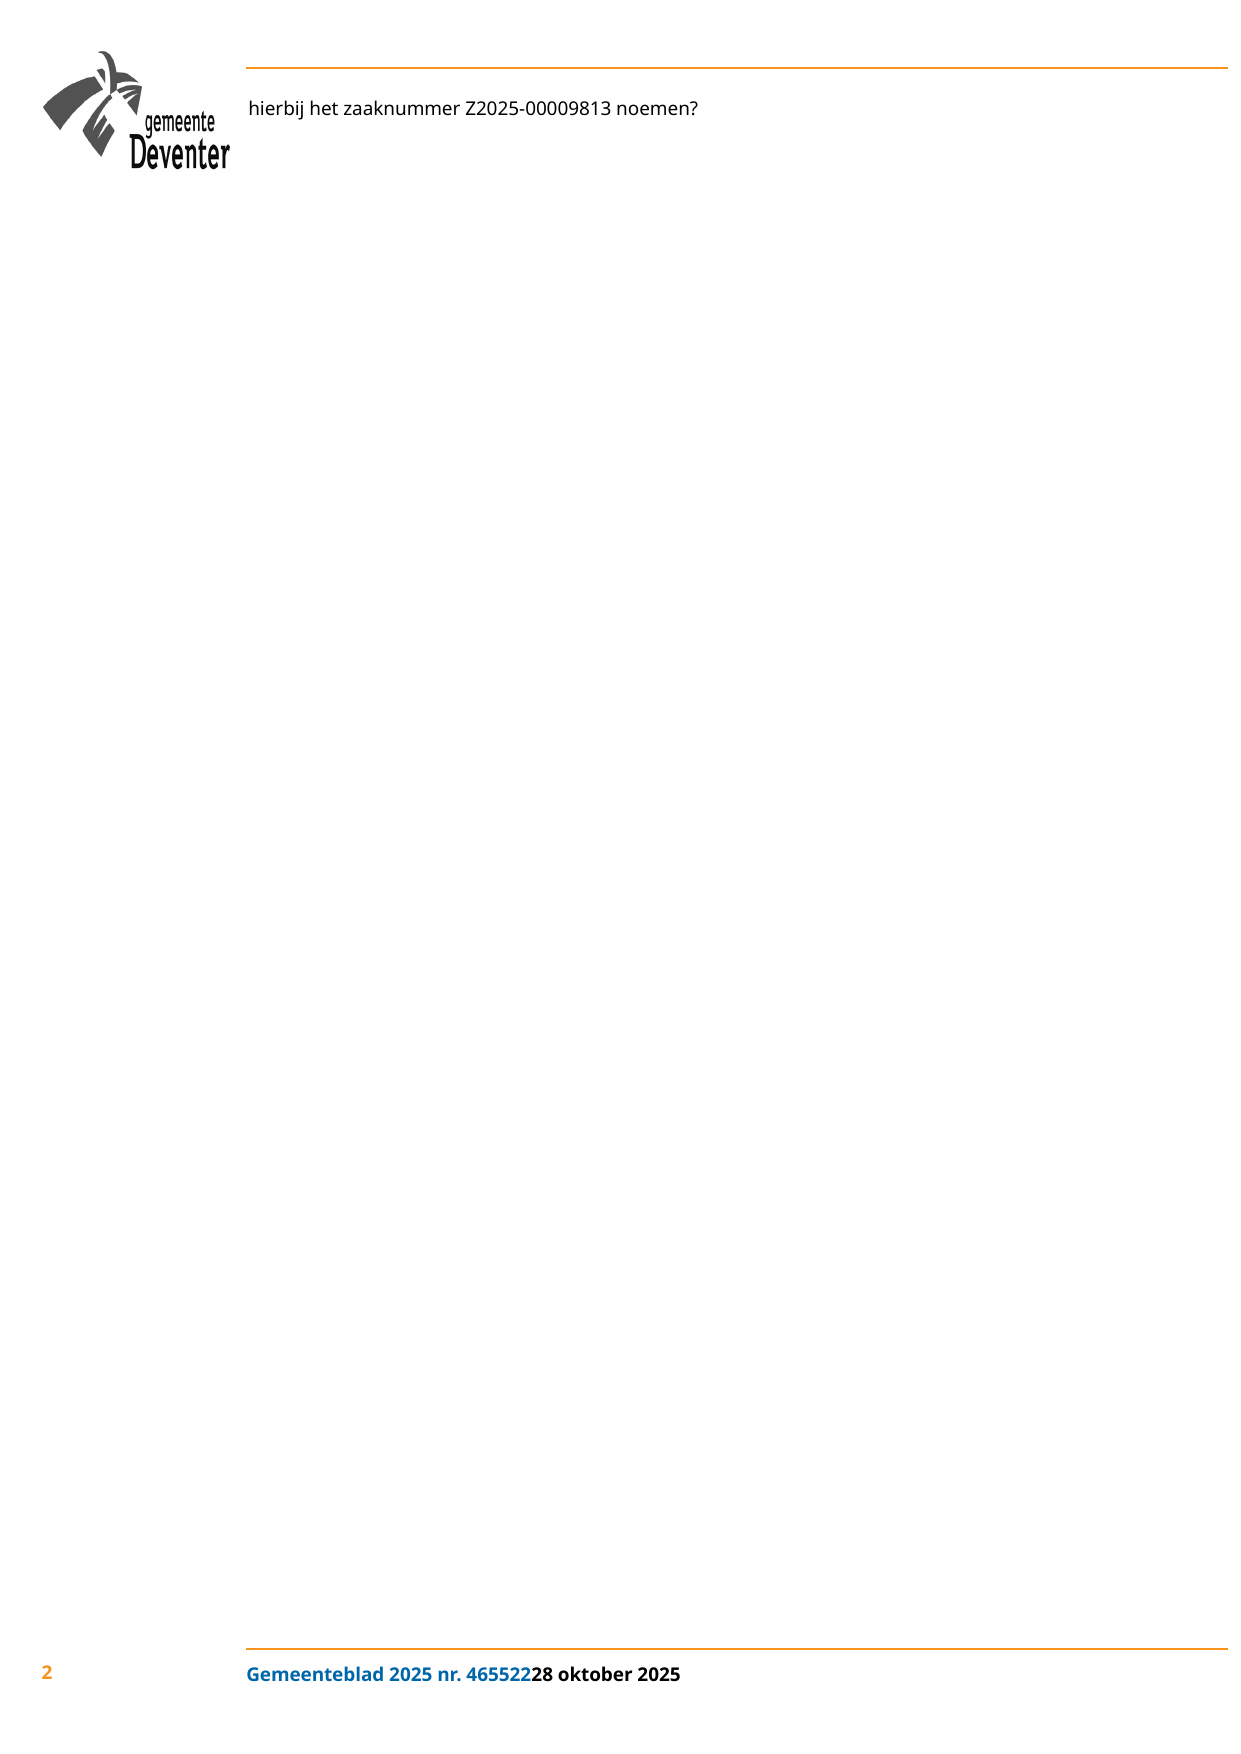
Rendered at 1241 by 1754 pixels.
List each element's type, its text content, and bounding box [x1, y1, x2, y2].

picture [41, 47, 231, 172]
text hierbij het zaaknummer Z2025-00009813 noemen? [248, 95, 1152, 121]
